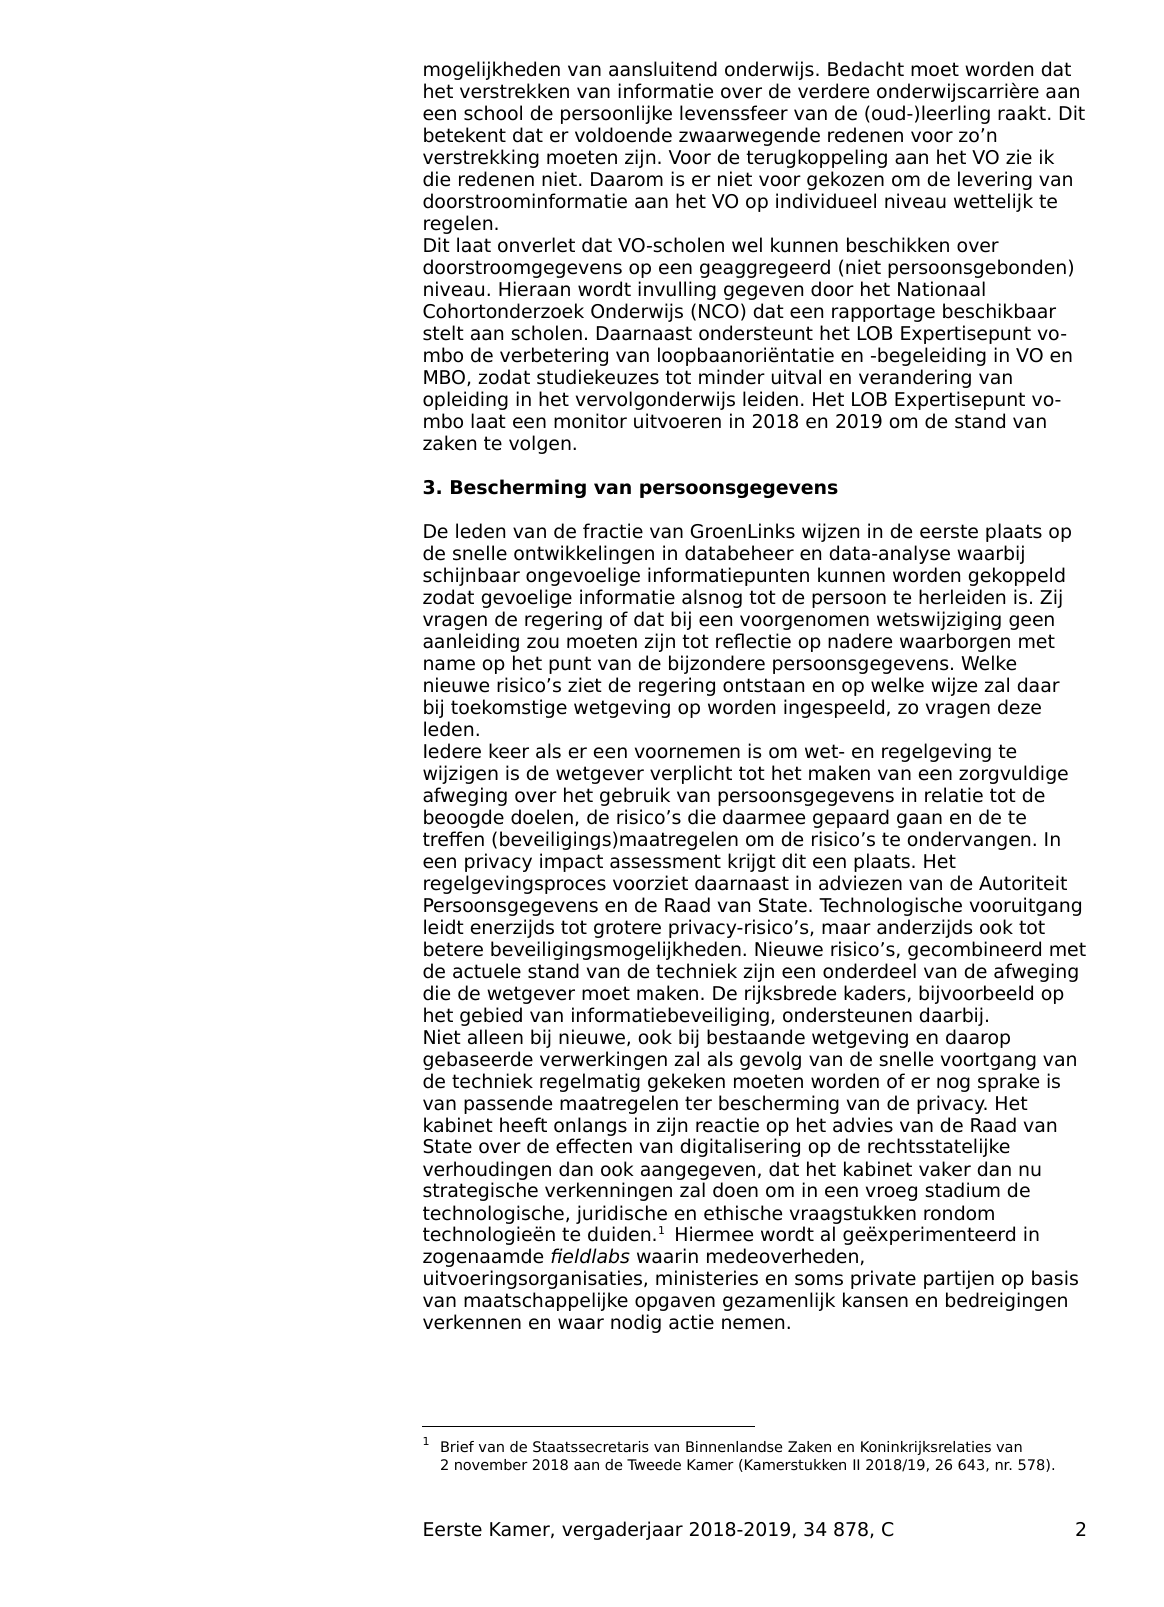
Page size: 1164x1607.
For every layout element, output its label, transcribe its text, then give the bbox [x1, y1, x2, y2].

text Brief van de Staatssecretaris van Binnenlandse Zaken en Koninkrijksrelaties van 2 november 2018 aan de Tweede Kamer (Kamerstukken II 2018/19, 26 643, nr. 578). [422, 1435, 1087, 1474]
text mogelijkheden van aansluitend onderwijs. Bedacht moet worden dat het verstrekken van informatie over de verdere onderwijscarrière aan een school de persoonlijke levenssfeer van de (oud-)leerling raakt. Dit betekent dat er voldoende zwaarwegende redenen voor zo’n verstrekking moeten zijn. Voor de terugkoppeling aan het VO zie ik die redenen niet. Daarom is er niet voor gekozen om de levering van doorstroominformatie aan het VO op individueel niveau wettelijk te regelen. [422, 59, 1087, 235]
subtitle 3. Bescherming van persoonsgegevens [422, 477, 1087, 499]
text Niet alleen bij nieuwe, ook bij bestaande wetgeving en daarop gebaseerde verwerkingen zal als gevolg van de snelle voortgang van de techniek regelmatig gekeken moeten worden of er nog sprake is van passende maatregelen ter bescherming van de privacy. Het kabinet heeft onlangs in zijn reactie op het advies van de Raad van State over de effecten van digitalisering op de rechtsstatelijke verhoudingen dan ook aangegeven, dat het kabinet vaker dan nu strategische verkenningen zal doen om in een vroeg stadium de technologische, juridische en ethische vraagstukken rondom technologieën te duiden. Hiermee wordt al geëxperimenteerd in zogenaamde fieldlabs waarin medeoverheden, uitvoeringsorganisaties, ministeries en soms private partijen op basis van maatschappelijke opgaven gezamenlijk kansen en bedreigingen verkennen en waar nodig actie nemen. [422, 1027, 1087, 1334]
text De leden van de fractie van GroenLinks wijzen in de eerste plaats op de snelle ontwikkelingen in databeheer en data-analyse waarbij schijnbaar ongevoelige informatiepunten kunnen worden gekoppeld zodat gevoelige informatie alsnog tot de persoon te herleiden is. Zij vragen de regering of dat bij een voorgenomen wetswijziging geen aanleiding zou moeten zijn tot reflectie op nadere waarborgen met name op het punt van de bijzondere persoonsgegevens. Welke nieuwe risico’s ziet de regering ontstaan en op welke wijze zal daar bij toekomstige wetgeving op worden ingespeeld, zo vragen deze leden. [422, 521, 1087, 741]
text Iedere keer als er een voornemen is om wet- en regelgeving te wijzigen is de wetgever verplicht tot het maken van een zorgvuldige afweging over het gebruik van persoonsgegevens in relatie tot de beoogde doelen, de risico’s die daarmee gepaard gaan en de te treffen (beveiligings)maatregelen om de risico’s te ondervangen. In een privacy impact assessment krijgt dit een plaats. Het regelgevingsproces voorziet daarnaast in adviezen van de Autoriteit Persoonsgegevens en de Raad van State. Technologische vooruitgang leidt enerzijds tot grotere privacy-risico’s, maar anderzijds ook tot betere beveiligingsmogelijkheden. Nieuwe risico’s, gecombineerd met de actuele stand van de techniek zijn een onderdeel van de afweging die de wetgever moet maken. De rijksbrede kaders, bijvoorbeeld op het gebied van informatiebeveiliging, ondersteunen daarbij. [422, 741, 1087, 1027]
text Dit laat onverlet dat VO-scholen wel kunnen beschikken over doorstroomgegevens op een geaggregeerd (niet persoonsgebonden) niveau. Hieraan wordt invulling gegeven door het Nationaal Cohortonderzoek Onderwijs (NCO) dat een rapportage beschikbaar stelt aan scholen. Daarnaast ondersteunt het LOB Expertisepunt vo-mbo de verbetering van loopbaanoriëntatie en -begeleiding in VO en MBO, zodat studiekeuzes tot minder uitval en verandering van opleiding in het vervolgonderwijs leiden. Het LOB Expertisepunt vo-mbo laat een monitor uitvoeren in 2018 en 2019 om de stand van zaken te volgen. [422, 235, 1087, 455]
